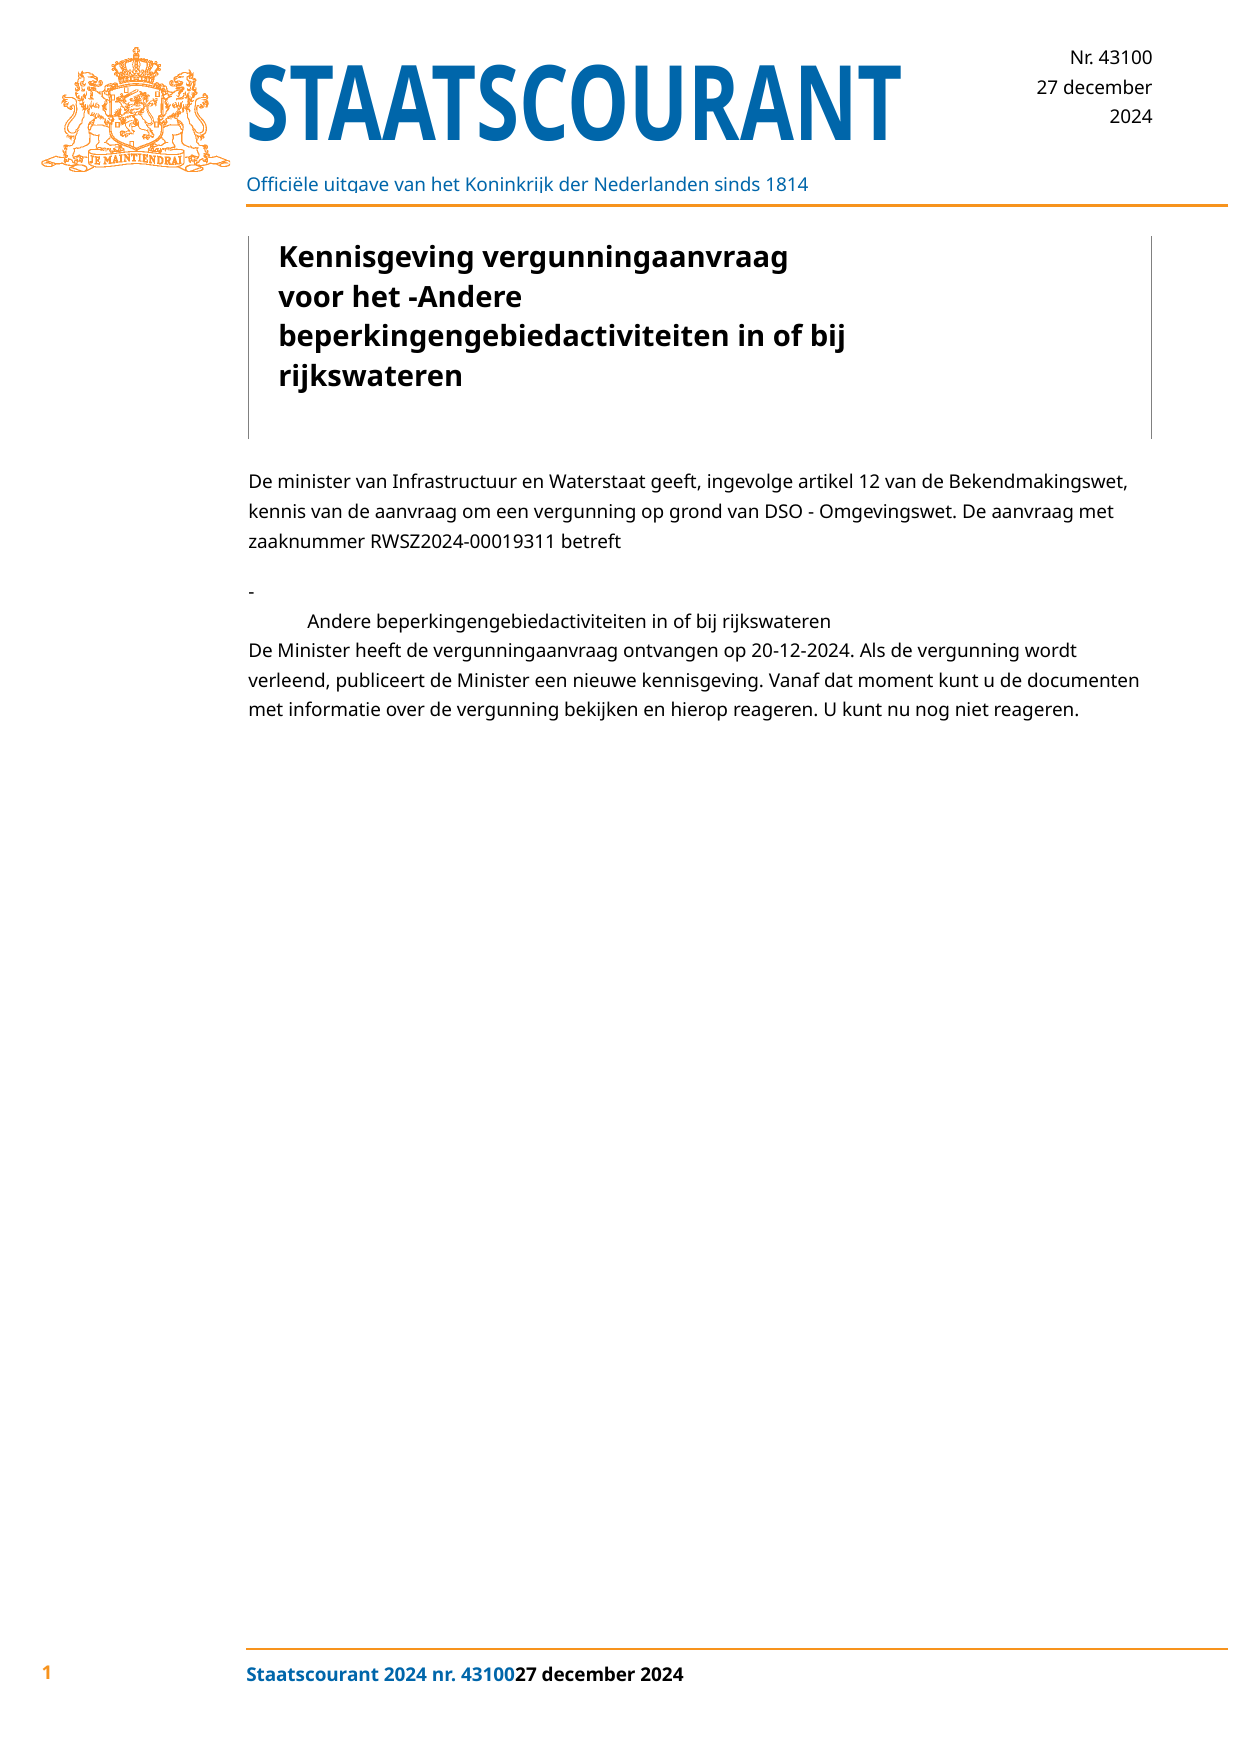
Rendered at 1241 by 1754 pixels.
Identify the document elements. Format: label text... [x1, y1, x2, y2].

text De Minister heeft de vergunningaanvraag ontvangen op 20-12-2024. Als de vergunning wordt verleend, publiceert de Minister een nieuwe kennisgeving. Vanaf dat moment kunt u de documenten met informatie over de vergunning bekijken en hierop reageren. U kunt nu nog niet reageren. [248, 637, 1152, 722]
table_header [1090, 236, 1151, 413]
table_header Kennisgeving vergunningaanvraag voor het -Andere beperkingengebiedactiviteiten in of bij rijkswateren [249, 236, 850, 439]
picture [41, 47, 231, 172]
text De minister van Infrastructuur en Waterstaat geeft, ingevolge artikel 12 van de Bekendmakingswet, kennis van de aanvraag om een vergunning op grond van DSO - Omgevingswet. De aanvraag met zaaknummer RWSZ2024-00019311 betreft [248, 469, 1152, 553]
list Andere beperkingengebiedactiviteiten in of bij rijkswateren [248, 608, 1152, 633]
table_header [850, 236, 912, 413]
picture [912, 236, 1090, 414]
table_header [850, 414, 1151, 439]
